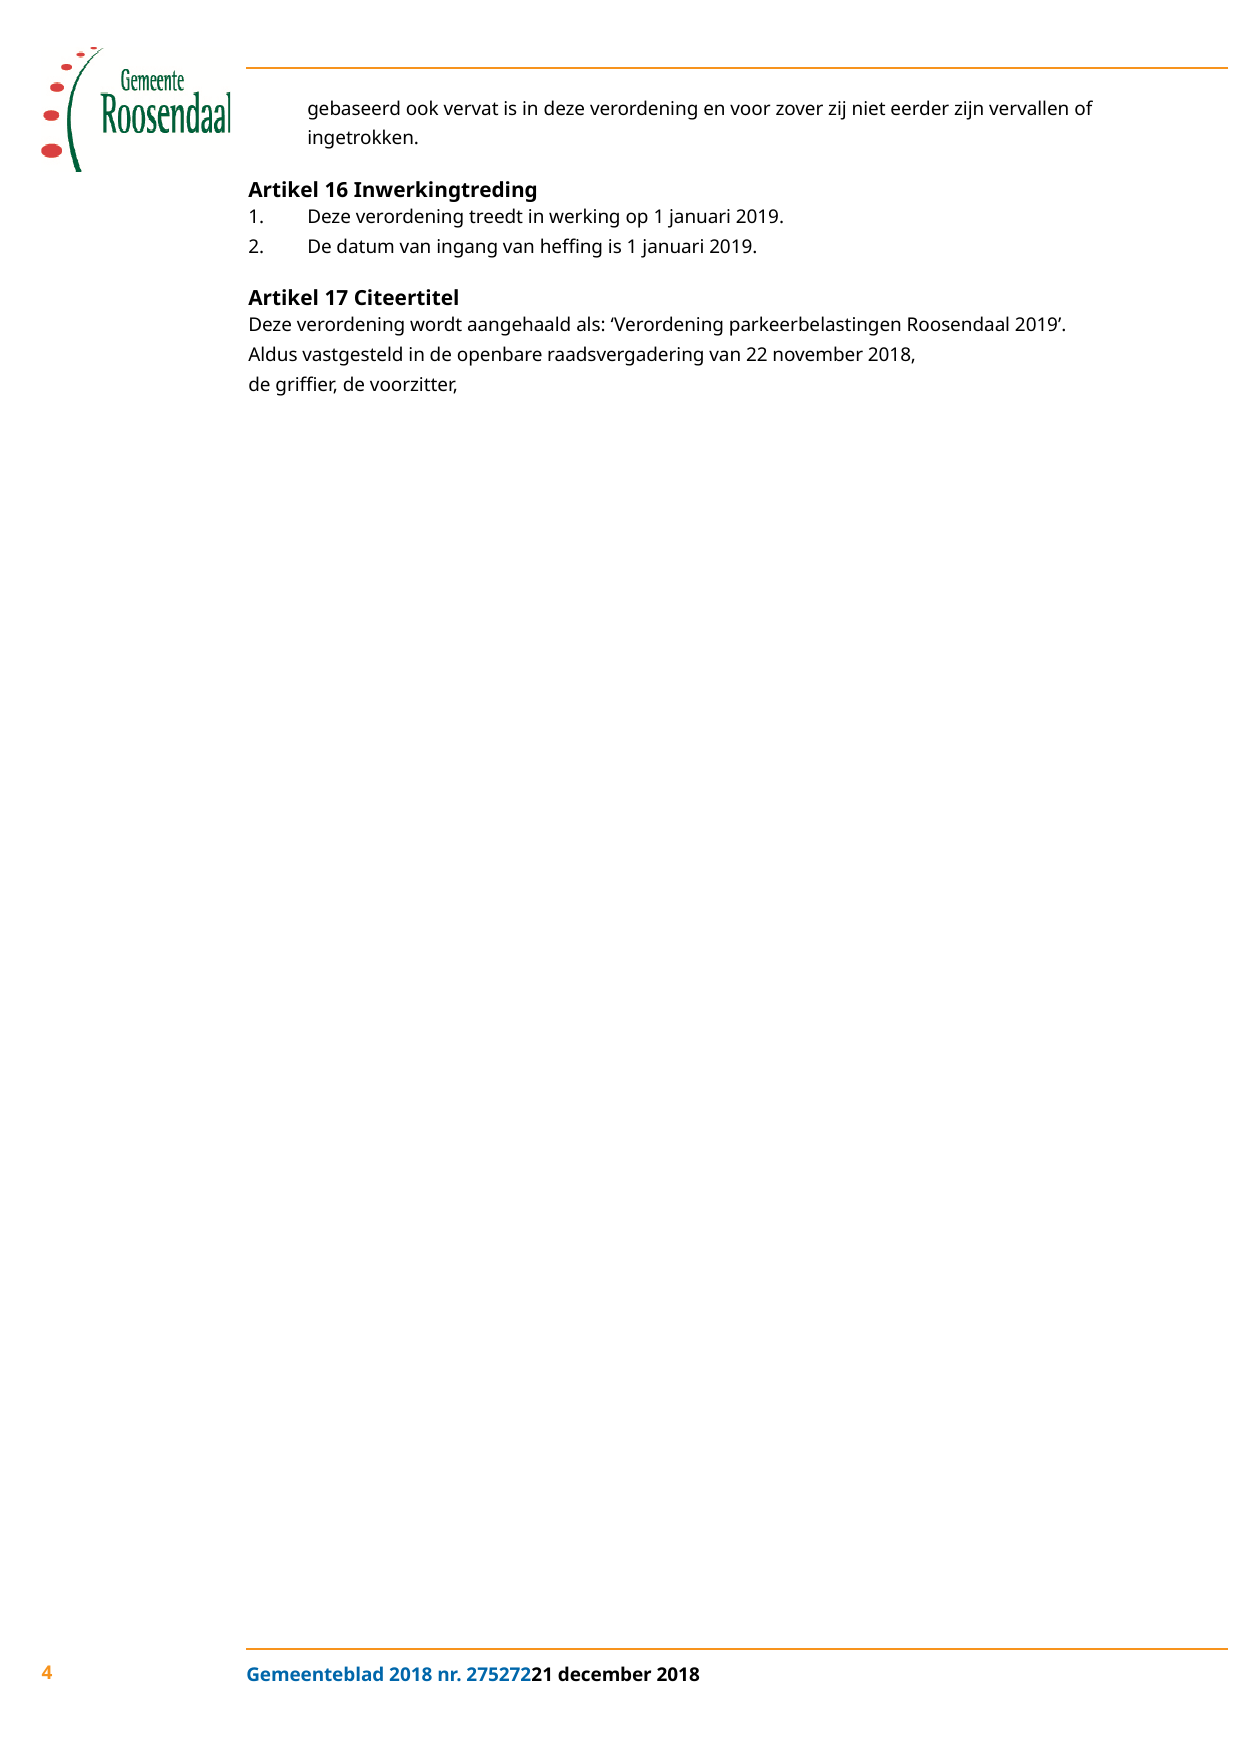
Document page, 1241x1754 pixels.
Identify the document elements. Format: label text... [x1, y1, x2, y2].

list De datum van ingang van heffing is 1 januari 2019. [248, 233, 1152, 258]
list Deze verordening treedt in werking op 1 januari 2019. [248, 203, 1152, 229]
text Deze verordening wordt aangehaald als: ‘Verordening parkeerbelastingen Roosendaal 2019’. [248, 312, 1152, 337]
picture [41, 47, 231, 172]
list gebaseerd ook vervat is in deze verordening en voor zover zij niet eerder zijn vervallen of ingetrokken. [248, 95, 1152, 150]
text Artikel 17 Citeertitel [248, 283, 1152, 312]
text Aldus vastgesteld in de openbare raadsvergadering van 22 november 2018, [248, 341, 1152, 367]
text Artikel 16 Inwerkingtreding [248, 175, 1152, 203]
text de griffier, de voorzitter, [248, 371, 1152, 397]
